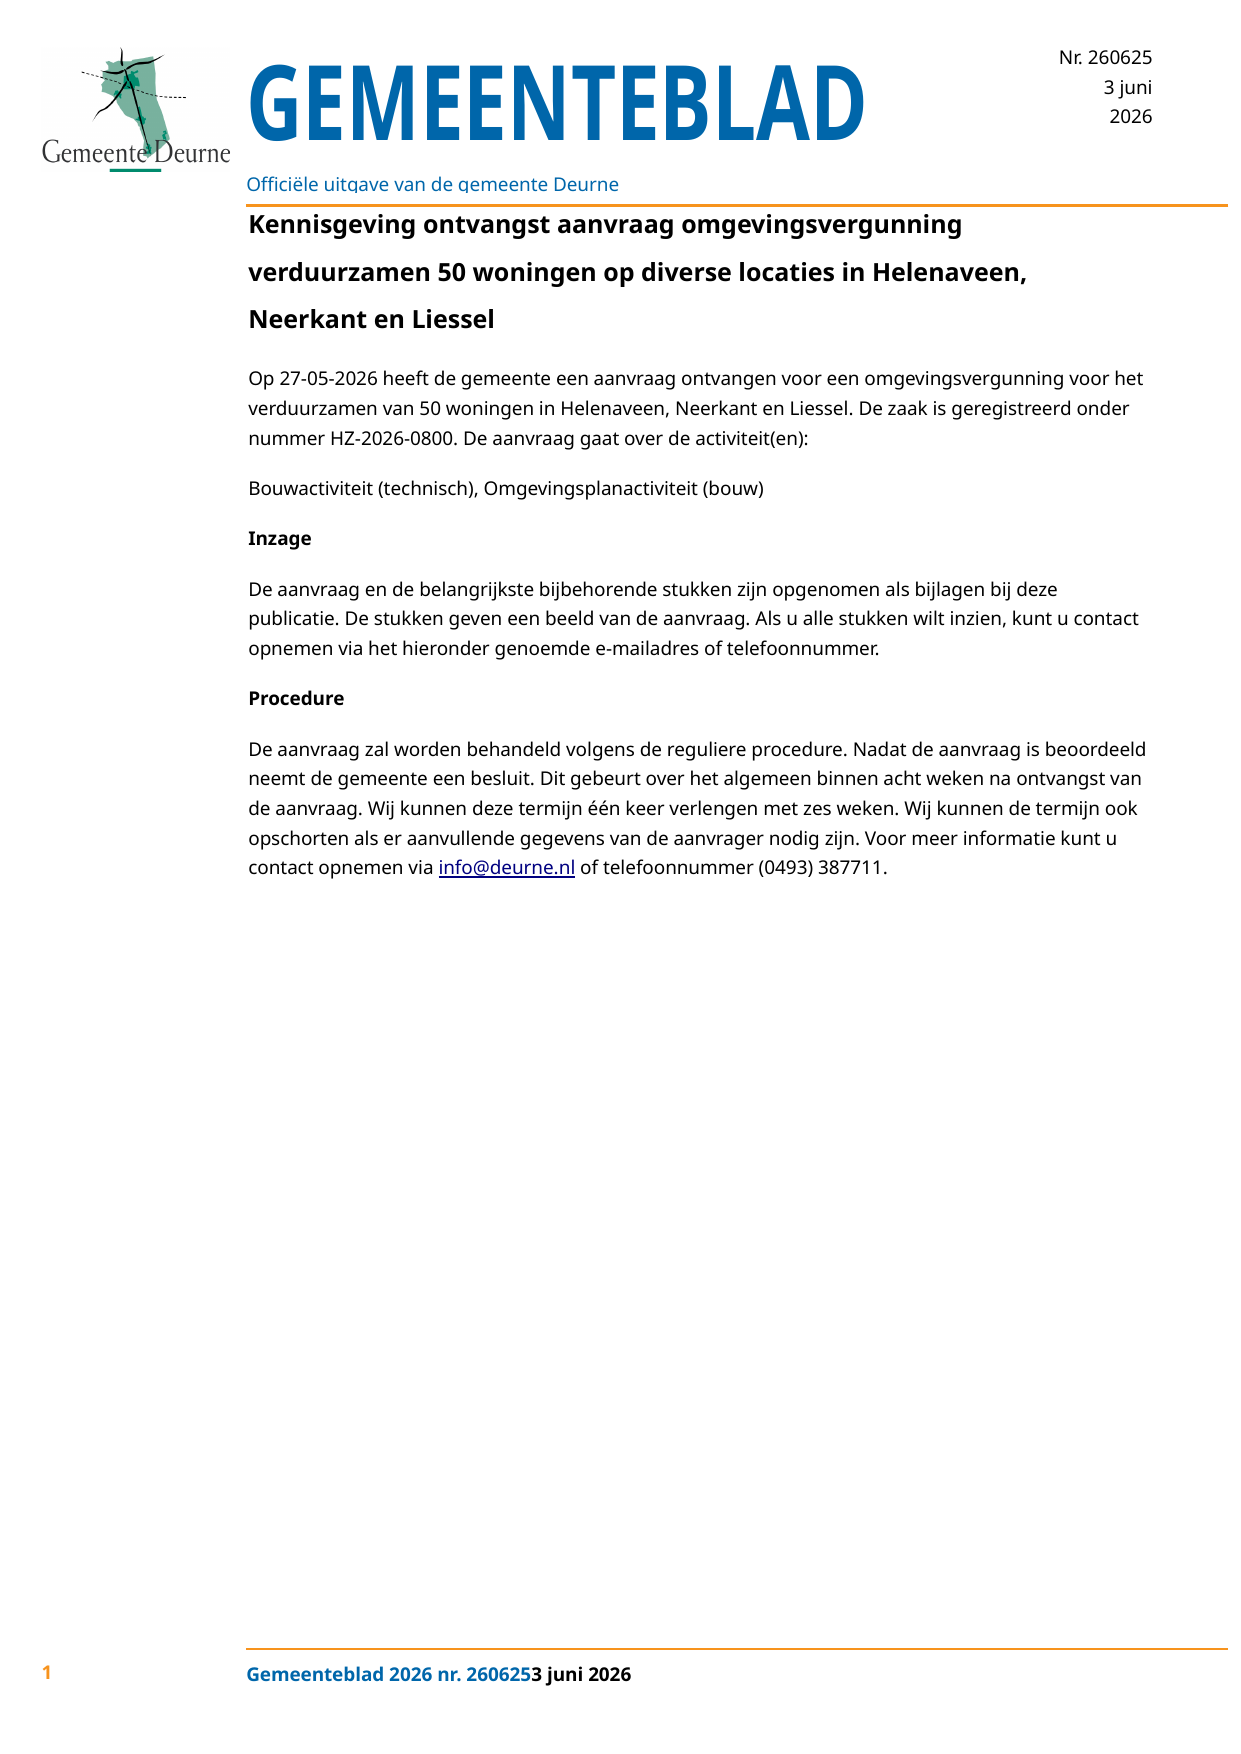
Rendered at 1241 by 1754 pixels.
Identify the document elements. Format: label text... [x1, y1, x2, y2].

text De aanvraag zal worden behandeld volgens de reguliere procedure. Nadat de aanvraag is beoordeeld neemt de gemeente een besluit. Dit gebeurt over het algemeen binnen acht weken na ontvangst van de aanvraag. Wij kunnen deze termijn één keer verlengen met zes weken. Wij kunnen de termijn ook opschorten als er aanvullende gegevens van de aanvrager nodig zijn. Voor meer informatie kunt u contact opnemen via info@deurne.nl of telefoonnummer (0493) 387711. [248, 736, 1152, 880]
text De aanvraag en de belangrijkste bijbehorende stukken zijn opgenomen als bijlagen bij deze publicatie. De stukken geven een beeld van de aanvraag. Als u alle stukken wilt inzien, kunt u contact opnemen via het hieronder genoemde e-mailadres of telefoonnummer. [248, 576, 1152, 661]
picture [41, 47, 231, 172]
text Procedure [248, 686, 1152, 711]
text Op 27-05-2026 heeft de gemeente een aanvraag ontvangen voor een omgevingsvergunning voor het verduurzamen van 50 woningen in Helenaveen, Neerkant en Liessel. De zaak is geregistreerd onder nummer HZ-2026-0800. De aanvraag gaat over de activiteit(en): [248, 366, 1152, 450]
text Inzage [248, 526, 1152, 551]
text Kennisgeving ontvangst aanvraag omgevingsvergunning verduurzamen 50 woningen op diverse locaties in Helenaveen, Neerkant en Liessel [248, 207, 1152, 336]
text Bouwactiviteit (technisch), Omgevingsplanactiviteit (bouw) [248, 475, 1152, 501]
